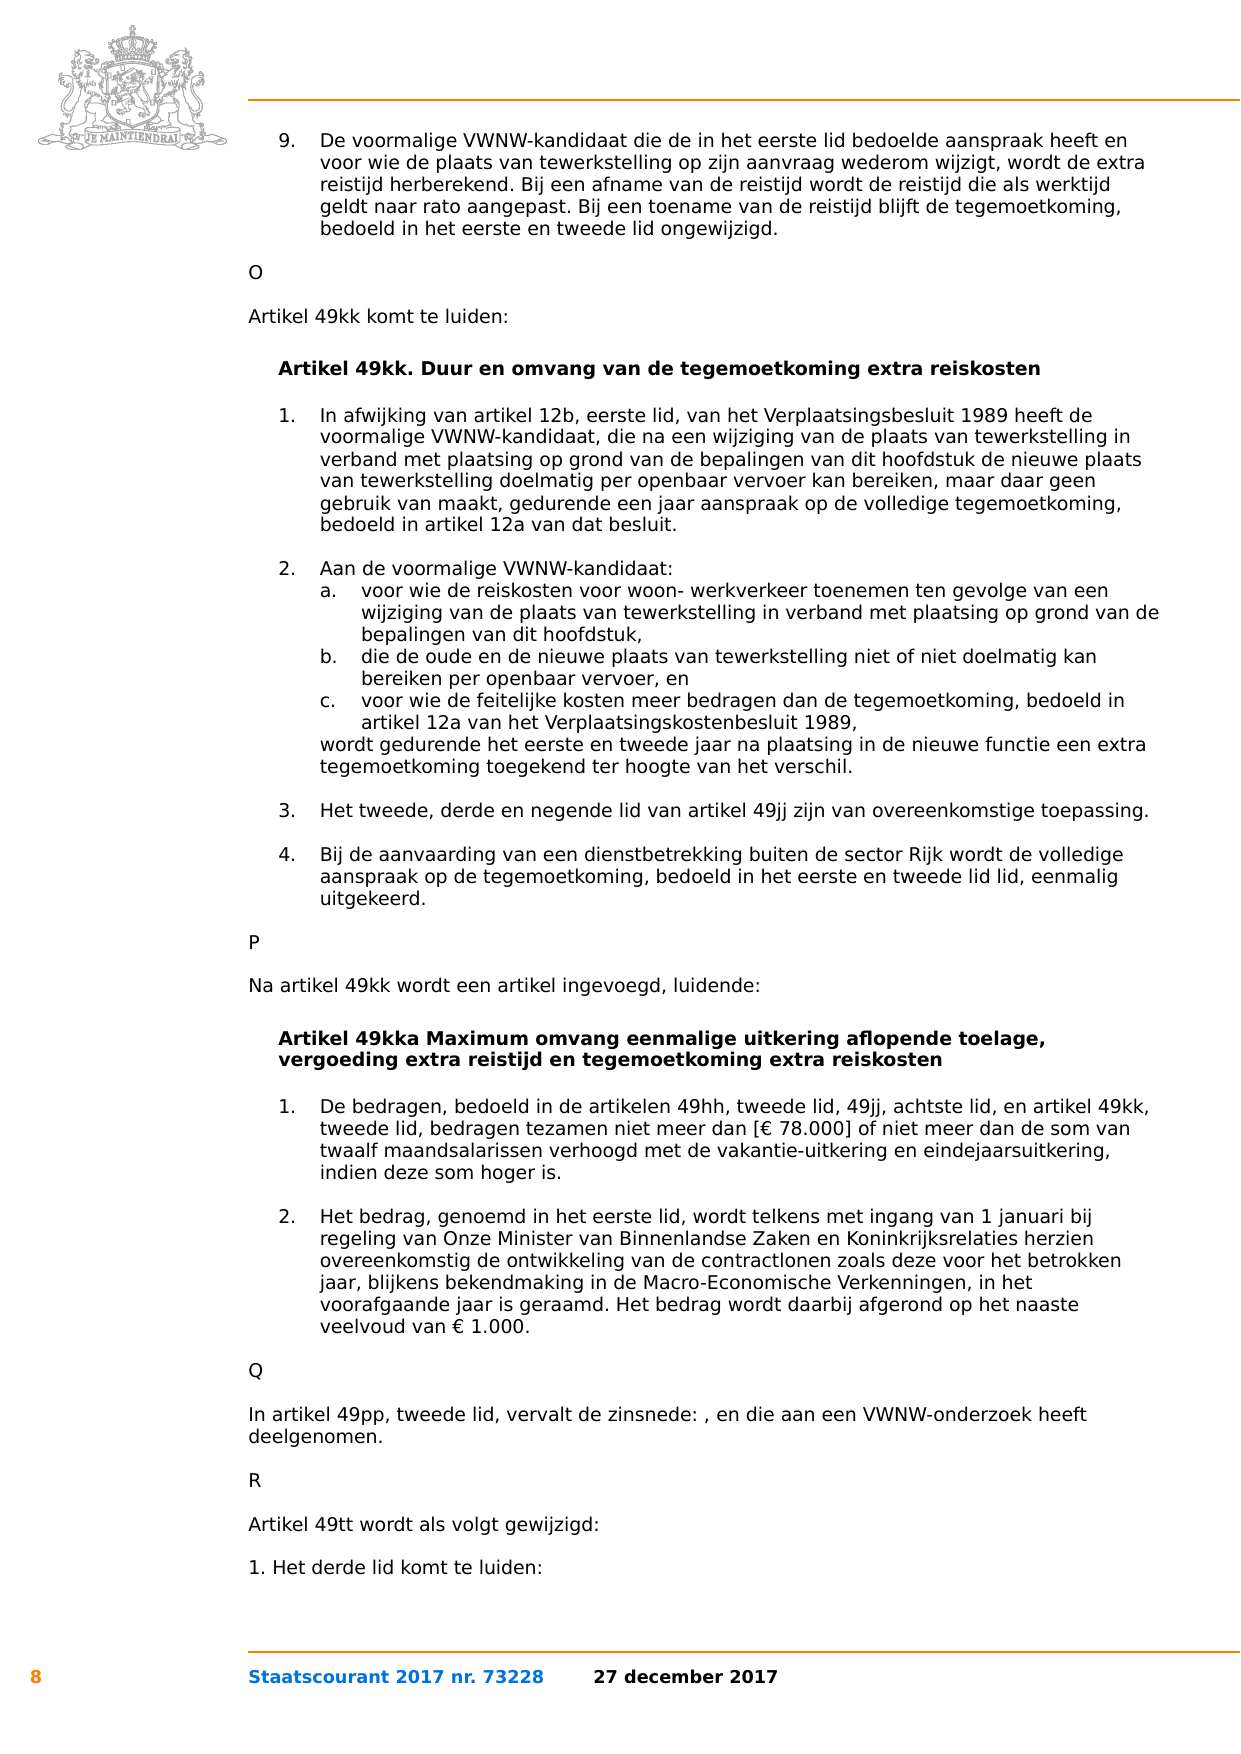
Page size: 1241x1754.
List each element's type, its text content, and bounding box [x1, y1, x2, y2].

text Q [248, 1360, 1163, 1382]
text 4. Bij de aanvaarding van een dienstbetrekking buiten de sector Rijk wordt de volledige aanspraak op de tegemoetkoming, bedoeld in het eerste en tweede lid lid, eenmalig uitgekeerd. [278, 844, 1163, 910]
text Artikel 49tt wordt als volgt gewijzigd: [248, 1513, 1163, 1535]
text R [248, 1469, 1163, 1492]
text a. voor wie de reiskosten voor woon- werkverkeer toenemen ten gevolge van een wijziging van de plaats van tewerkstelling in verband met plaatsing op grond van de bepalingen van dit hoofdstuk, [319, 580, 1163, 646]
text Artikel 49kk komt te luiden: [248, 306, 1163, 327]
text Na artikel 49kk wordt een artikel ingevoegd, luidende: [248, 975, 1163, 997]
text 1. Het derde lid komt te luiden: [248, 1557, 1163, 1579]
text b. die de oude en de nieuwe plaats van tewerkstelling niet of niet doelmatig kan bereiken per openbaar vervoer, en [319, 646, 1163, 690]
text 1. De bedragen, bedoeld in de artikelen 49hh, tweede lid, 49jj, achtste lid, en artikel 49kk, tweede lid, bedragen tezamen niet meer dan [€ 78.000] of niet meer dan de som van twaalf maandsalarissen verhoogd met de vakantie-uitkering en eindejaarsuitkering, indien deze som hoger is. [278, 1096, 1163, 1184]
text P [248, 932, 1163, 953]
text 2. Aan de voormalige VWNW-kandidaat: [278, 558, 1163, 580]
text 9. De voormalige VWNW-kandidaat die de in het eerste lid bedoelde aanspraak heeft en voor wie de plaats van tewerkstelling op zijn aanvraag wederom wijzigt, wordt de extra reistijd herberekend. Bij een afname van de reistijd wordt de reistijd die als werktijd geldt naar rato aangepast. Bij een toename van de reistijd blijft de tegemoetkoming, bedoeld in het eerste en tweede lid ongewijzigd. [278, 130, 1163, 240]
subtitle Artikel 49kka Maximum omvang eenmalige uitkering aflopende toelage, vergoeding extra reistijd en tegemoetkoming extra reiskosten [278, 1027, 1163, 1071]
text 2. Het bedrag, genoemd in het eerste lid, wordt telkens met ingang van 1 januari bij regeling van Onze Minister van Binnenlandse Zaken en Koninkrijksrelaties herzien overeenkomstig de ontwikkeling van de contractlonen zoals deze voor het betrokken jaar, blijkens bekendmaking in de Macro-Economische Verkenningen, in het voorafgaande jaar is geraamd. Het bedrag wordt daarbij afgerond op het naaste veelvoud van € 1.000. [278, 1206, 1163, 1338]
text wordt gedurende het eerste en tweede jaar na plaatsing in de nieuwe functie een extra tegemoetkoming toegekend ter hoogte van het verschil. [319, 734, 1163, 778]
picture [38, 25, 227, 150]
text In artikel 49pp, tweede lid, vervalt de zinsnede: , en die aan een VWNW-onderzoek heeft deelgenomen. [248, 1404, 1163, 1448]
text O [248, 262, 1163, 284]
text 3. Het tweede, derde en negende lid van artikel 49jj zijn van overeenkomstige toepassing. [278, 800, 1163, 822]
text 1. In afwijking van artikel 12b, eerste lid, van het Verplaatsingsbesluit 1989 heeft de voormalige VWNW-kandidaat, die na een wijziging van de plaats van tewerkstelling in verband met plaatsing op grond van de bepalingen van dit hoofdstuk de nieuwe plaats van tewerkstelling doelmatig per openbaar vervoer kan bereiken, maar daar geen gebruik van maakt, gedurende een jaar aanspraak op de volledige tegemoetkoming, bedoeld in artikel 12a van dat besluit. [278, 404, 1163, 536]
text c. voor wie de feitelijke kosten meer bedragen dan de tegemoetkoming, bedoeld in artikel 12a van het Verplaatsingskostenbesluit 1989, [319, 690, 1163, 734]
subtitle Artikel 49kk. Duur en omvang van de tegemoetkoming extra reiskosten [278, 357, 1163, 379]
